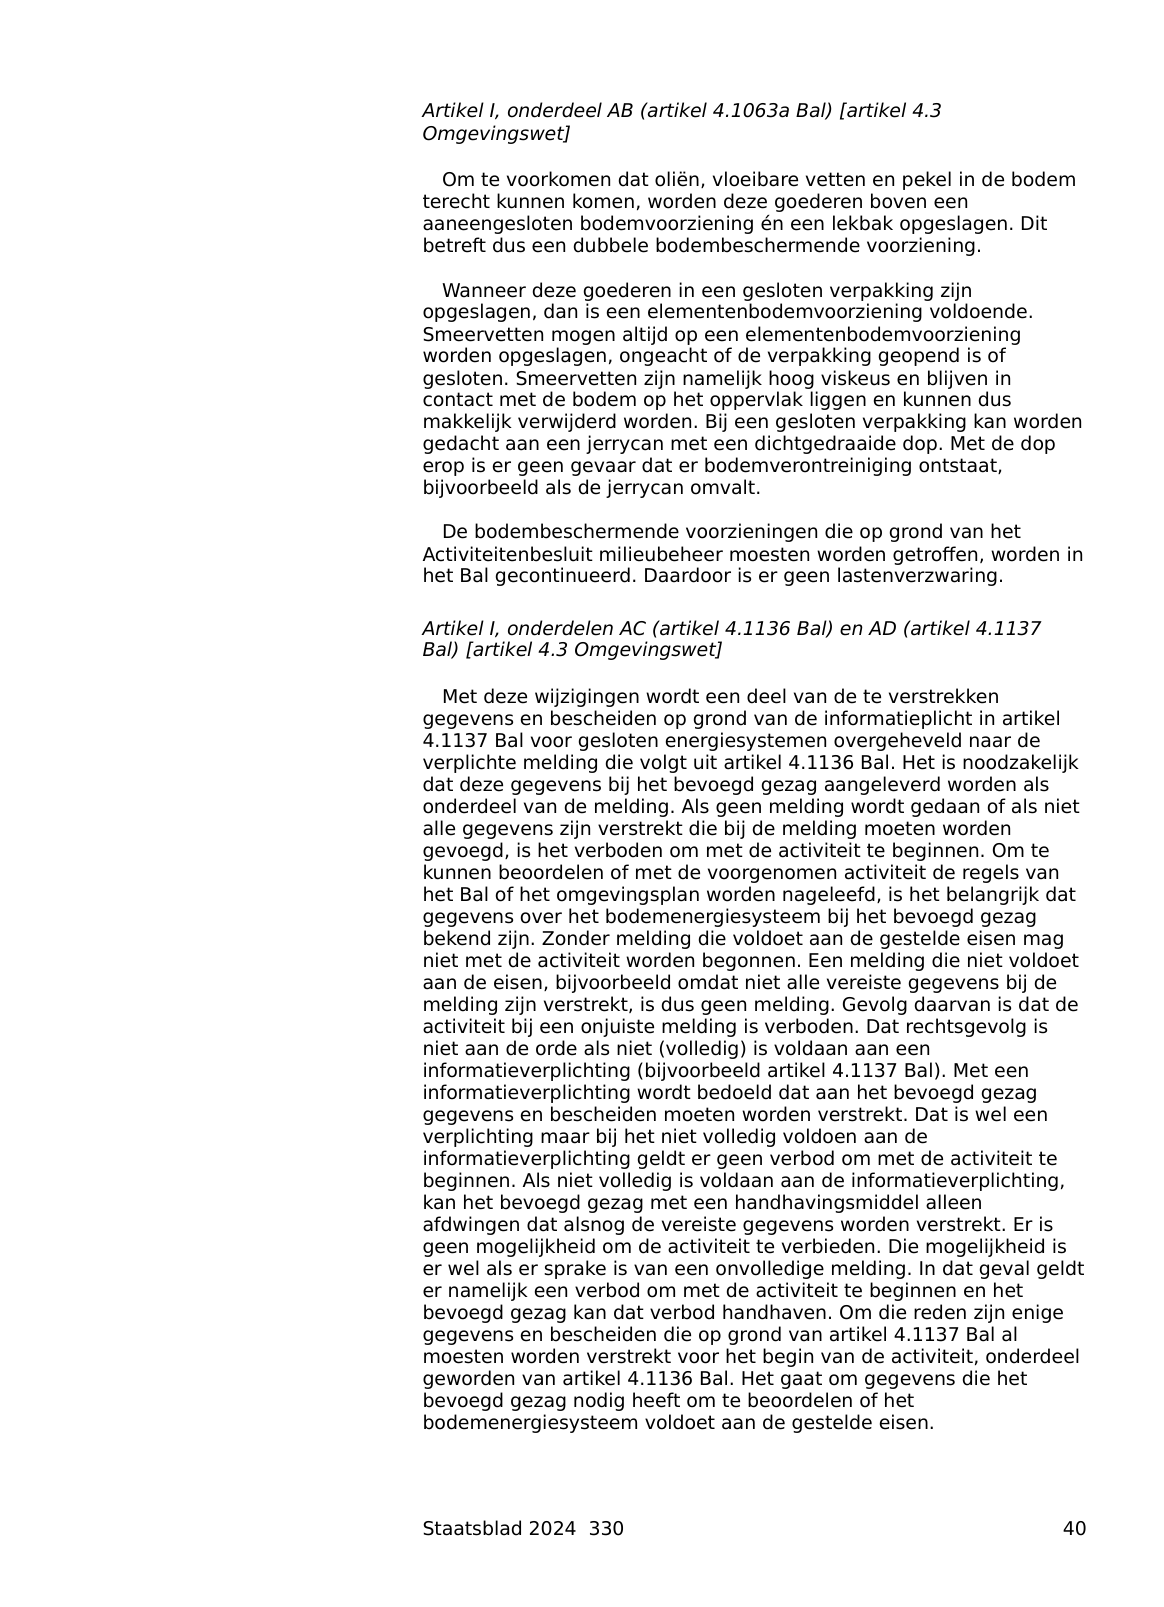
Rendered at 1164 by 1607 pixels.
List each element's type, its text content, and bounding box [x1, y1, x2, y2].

text Met deze wijzigingen wordt een deel van de te verstrekken gegevens en bescheiden op grond van de informatieplicht in artikel 4.1137 Bal voor gesloten energiesystemen overgeheveld naar de verplichte melding die volgt uit artikel 4.1136 Bal. Het is noodzakelijk dat deze gegevens bij het bevoegd gezag aangeleverd worden als onderdeel van de melding. Als geen melding wordt gedaan of als niet alle gegevens zijn verstrekt die bij de melding moeten worden gevoegd, is het verboden om met de activiteit te beginnen. Om te kunnen beoordelen of met de voorgenomen activiteit de regels van het Bal of het omgevingsplan worden nageleefd, is het belangrijk dat gegevens over het bodemenergiesysteem bij het bevoegd gezag bekend zijn. Zonder melding die voldoet aan de gestelde eisen mag niet met de activiteit worden begonnen. Een melding die niet voldoet aan de eisen, bijvoorbeeld omdat niet alle vereiste gegevens bij de melding zijn verstrekt, is dus geen melding. Gevolg daarvan is dat de activiteit bij een onjuiste melding is verboden. Dat rechtsgevolg is niet aan de orde als niet (volledig) is voldaan aan een informatieverplichting (bijvoorbeeld artikel 4.1137 Bal). Met een informatieverplichting wordt bedoeld dat aan het bevoegd gezag gegevens en bescheiden moeten worden verstrekt. Dat is wel een verplichting maar bij het niet volledig voldoen aan de informatieverplichting geldt er geen verbod om met de activiteit te beginnen. Als niet volledig is voldaan aan de informatieverplichting, kan het bevoegd gezag met een handhavingsmiddel alleen afdwingen dat alsnog de vereiste gegevens worden verstrekt. Er is geen mogelijkheid om de activiteit te verbieden. Die mogelijkheid is er wel als er sprake is van een onvolledige melding. In dat geval geldt er namelijk een verbod om met de activiteit te beginnen en het bevoegd gezag kan dat verbod handhaven. Om die reden zijn enige gegevens en bescheiden die op grond van artikel 4.1137 Bal al moesten worden verstrekt voor het begin van de activiteit, onderdeel geworden van artikel 4.1136 Bal. Het gaat om gegevens die het bevoegd gezag nodig heeft om te beoordelen of het bodemenergiesysteem voldoet aan de gestelde eisen. [422, 686, 1087, 1434]
subtitle Artikel I, onderdeel AB (artikel 4.1063a Bal) [artikel 4.3 Omgevingswet] [422, 100, 1087, 144]
text De bodembeschermende voorzieningen die op grond van het Activiteitenbesluit milieubeheer moesten worden getroffen, worden in het Bal gecontinueerd. Daardoor is er geen lastenverzwaring. [422, 521, 1087, 587]
subtitle Artikel I, onderdelen AC (artikel 4.1136 Bal) en AD (artikel 4.1137 Bal) [artikel 4.3 Omgevingswet] [422, 617, 1087, 661]
text Om te voorkomen dat oliën, vloeibare vetten en pekel in de bodem terecht kunnen komen, worden deze goederen boven een aaneengesloten bodemvoorziening én een lekbak opgeslagen. Dit betreft dus een dubbele bodembeschermende voorziening. [422, 169, 1087, 257]
text Wanneer deze goederen in een gesloten verpakking zijn opgeslagen, dan is een elementenbodemvoorziening voldoende. Smeervetten mogen altijd op een elementenbodemvoorziening worden opgeslagen, ongeacht of de verpakking geopend is of gesloten. Smeervetten zijn namelijk hoog viskeus en blijven in contact met de bodem op het oppervlak liggen en kunnen dus makkelijk verwijderd worden. Bij een gesloten verpakking kan worden gedacht aan een jerrycan met een dichtgedraaide dop. Met de dop erop is er geen gevaar dat er bodemverontreiniging ontstaat, bijvoorbeeld als de jerrycan omvalt. [422, 279, 1087, 499]
